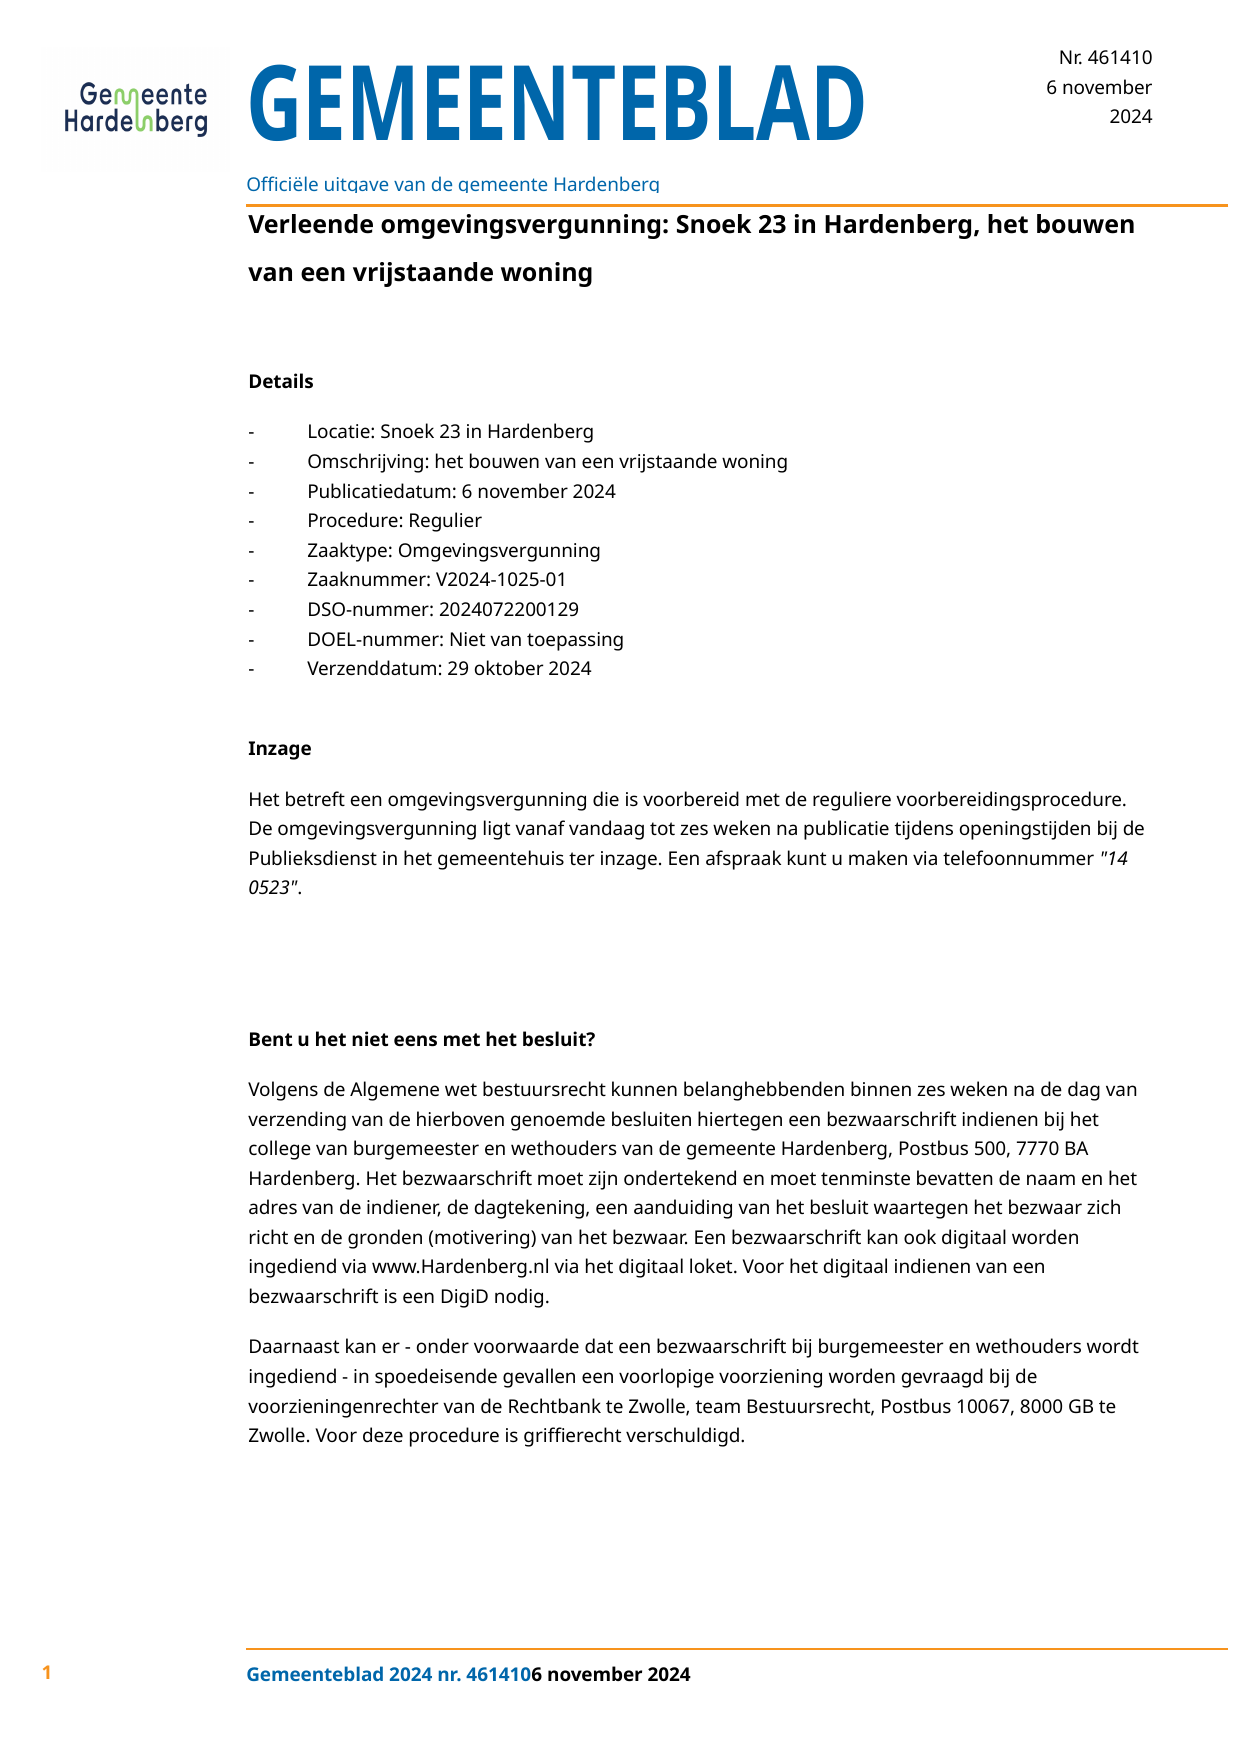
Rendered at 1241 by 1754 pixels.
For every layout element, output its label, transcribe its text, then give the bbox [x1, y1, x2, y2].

text Daarnaast kan er - onder voorwaarde dat een bezwaarschrift bij burgemeester en wethouders wordt ingediend - in spoedeisende gevallen een voorlopige voorziening worden gevraagd bij de voorzieningenrechter van de Rechtbank te Zwolle, team Bestuursrecht, Postbus 10067, 8000 GB te Zwolle. Voor deze procedure is griffierecht verschuldigd. [248, 1334, 1152, 1448]
list Zaaktype: Omgevingsvergunning [248, 537, 1152, 563]
text Details [248, 368, 1152, 394]
text Inzage [248, 735, 1152, 761]
list Zaaknummer: V2024-1025-01 [248, 567, 1152, 592]
text Bent u het niet eens met het besluit? [248, 1026, 1152, 1052]
picture [41, 47, 231, 172]
text Verleende omgevingsvergunning: Snoek 23 in Hardenberg, het bouwen van een vrijstaande woning [248, 207, 1152, 288]
list Omschrijving: het bouwen van een vrijstaande woning [248, 448, 1152, 474]
list Publicatiedatum: 6 november 2024 [248, 478, 1152, 504]
list DSO-nummer: 2024072200129 [248, 596, 1152, 622]
list Verzenddatum: 29 oktober 2024 [248, 655, 1152, 681]
text Volgens de Algemene wet bestuursrecht kunnen belanghebbenden binnen zes weken na de dag van verzending van de hierboven genoemde besluiten hiertegen een bezwaarschrift indienen bij het college van burgemeester en wethouders van de gemeente Hardenberg, Postbus 500, 7770 BA Hardenberg. Het bezwaarschrift moet zijn ondertekend en moet tenminste bevatten de naam en het adres van de indiener, de dagtekening, een aanduiding van het besluit waartegen het bezwaar zich richt en de gronden (motivering) van het bezwaar. Een bezwaarschrift kan ook digitaal worden ingediend via www.Hardenberg.nl via het digitaal loket. Voor het digitaal indienen van een bezwaarschrift is een DigiD nodig. [248, 1076, 1152, 1309]
list DOEL-nummer: Niet van toepassing [248, 626, 1152, 652]
list Procedure: Regulier [248, 507, 1152, 533]
list Locatie: Snoek 23 in Hardenberg [248, 419, 1152, 444]
text Het betreft een omgevingsvergunning die is voorbereid met de reguliere voorbereidingsprocedure. De omgevingsvergunning ligt vanaf vandaag tot zes weken na publicatie tijdens openingstijden bij de Publieksdienst in het gemeentehuis ter inzage. Een afspraak kunt u maken via telefoonnummer "14 0523". [248, 786, 1152, 900]
